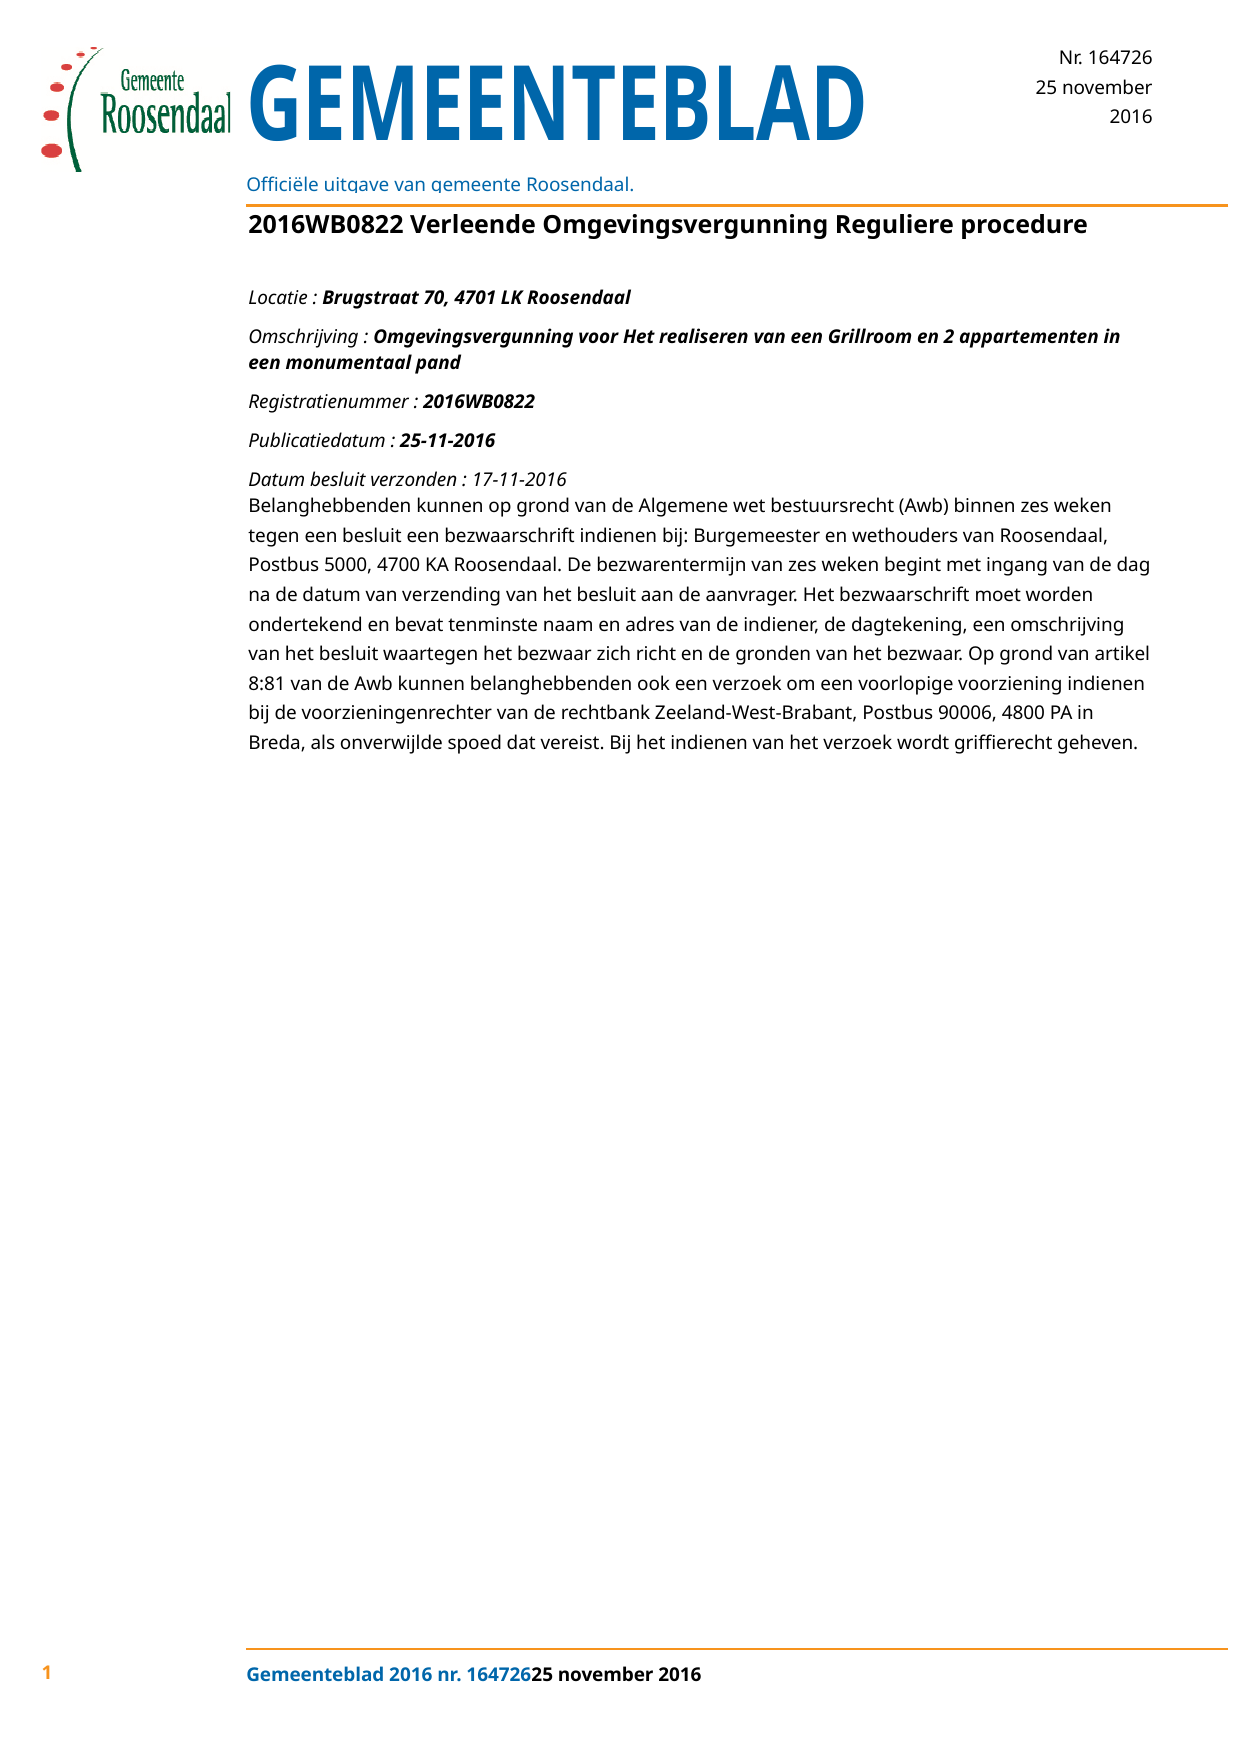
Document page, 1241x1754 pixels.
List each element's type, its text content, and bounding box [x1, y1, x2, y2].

text 2016WB0822 Verleende Omgevingsvergunning Reguliere procedure [248, 207, 1152, 241]
text Publicatiedatum : 25-11-2016 [248, 427, 1152, 453]
picture [41, 47, 231, 172]
text Registratienummer : 2016WB0822 [248, 388, 1152, 414]
text Datum besluit verzonden : 17-11-2016 [248, 467, 1152, 492]
text Omschrijving : Omgevingsvergunning voor Het realiseren van een Grillroom en 2 appartementen in een monumentaal pand [248, 323, 1152, 374]
text Locatie : Brugstraat 70, 4701 LK Roosendaal [248, 284, 1152, 309]
text Belanghebbenden kunnen op grond van de Algemene wet bestuursrecht (Awb) binnen zes weken tegen een besluit een bezwaarschrift indienen bij: Burgemeester en wethouders van Roosendaal, Postbus 5000, 4700 KA Roosendaal. De bezwarentermijn van zes weken begint met ingang van de dag na de datum van verzending van het besluit aan de aanvrager. Het bezwaarschrift moet worden ondertekend en bevat tenminste naam en adres van de indiener, de dagtekening, een omschrijving van het besluit waartegen het bezwaar zich richt en de gronden van het bezwaar. Op grond van artikel 8:81 van de Awb kunnen belanghebbenden ook een verzoek om een voorlopige voorziening indienen bij de voorzieningenrechter van de rechtbank Zeeland-West-Brabant, Postbus 90006, 4800 PA in Breda, als onverwijlde spoed dat vereist. Bij het indienen van het verzoek wordt griffierecht geheven. [248, 492, 1152, 755]
